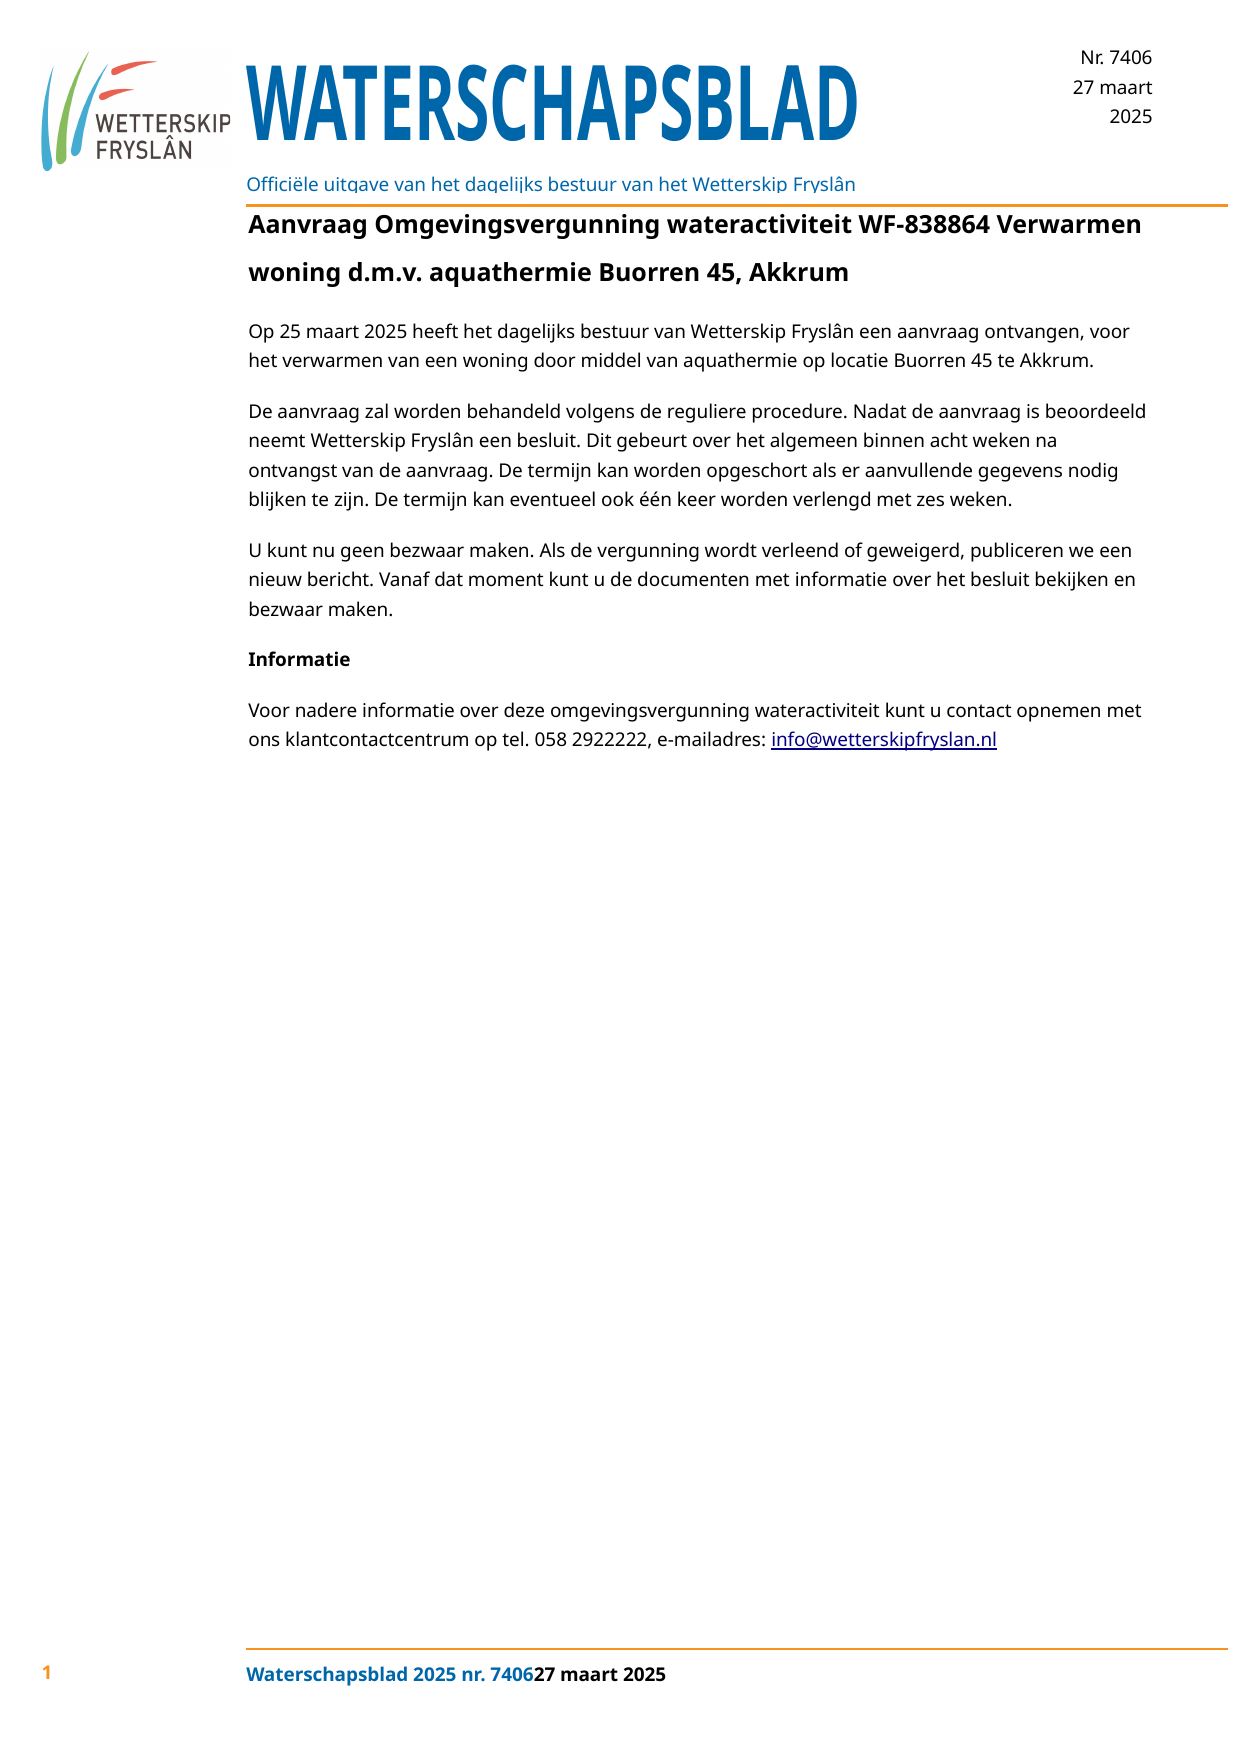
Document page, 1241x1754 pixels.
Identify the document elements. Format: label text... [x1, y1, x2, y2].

picture [41, 47, 231, 172]
text De aanvraag zal worden behandeld volgens de reguliere procedure. Nadat de aanvraag is beoordeeld neemt Wetterskip Fryslân een besluit. Dit gebeurt over het algemeen binnen acht weken na ontvangst van de aanvraag. De termijn kan worden opgeschort als er aanvullende gegevens nodig blijken te zijn. De termijn kan eventueel ook één keer worden verlengd met zes weken. [248, 398, 1152, 512]
text Voor nadere informatie over deze omgevingsvergunning wateractiviteit kunt u contact opnemen met ons klantcontactcentrum op tel. 058 2922222, e-mailadres: info@wetterskipfryslan.nl [248, 697, 1152, 752]
text Aanvraag Omgevingsvergunning wateractiviteit WF-838864 Verwarmen woning d.m.v. aquathermie Buorren 45, Akkrum [248, 207, 1152, 288]
text Informatie [248, 647, 1152, 672]
text U kunt nu geen bezwaar maken. Als de vergunning wordt verleend of geweigerd, publiceren we een nieuw bericht. Vanaf dat moment kunt u de documenten met informatie over het besluit bekijken en bezwaar maken. [248, 537, 1152, 622]
text Op 25 maart 2025 heeft het dagelijks bestuur van Wetterskip Fryslân een aanvraag ontvangen, voor het verwarmen van een woning door middel van aquathermie op locatie Buorren 45 te Akkrum. [248, 318, 1152, 373]
